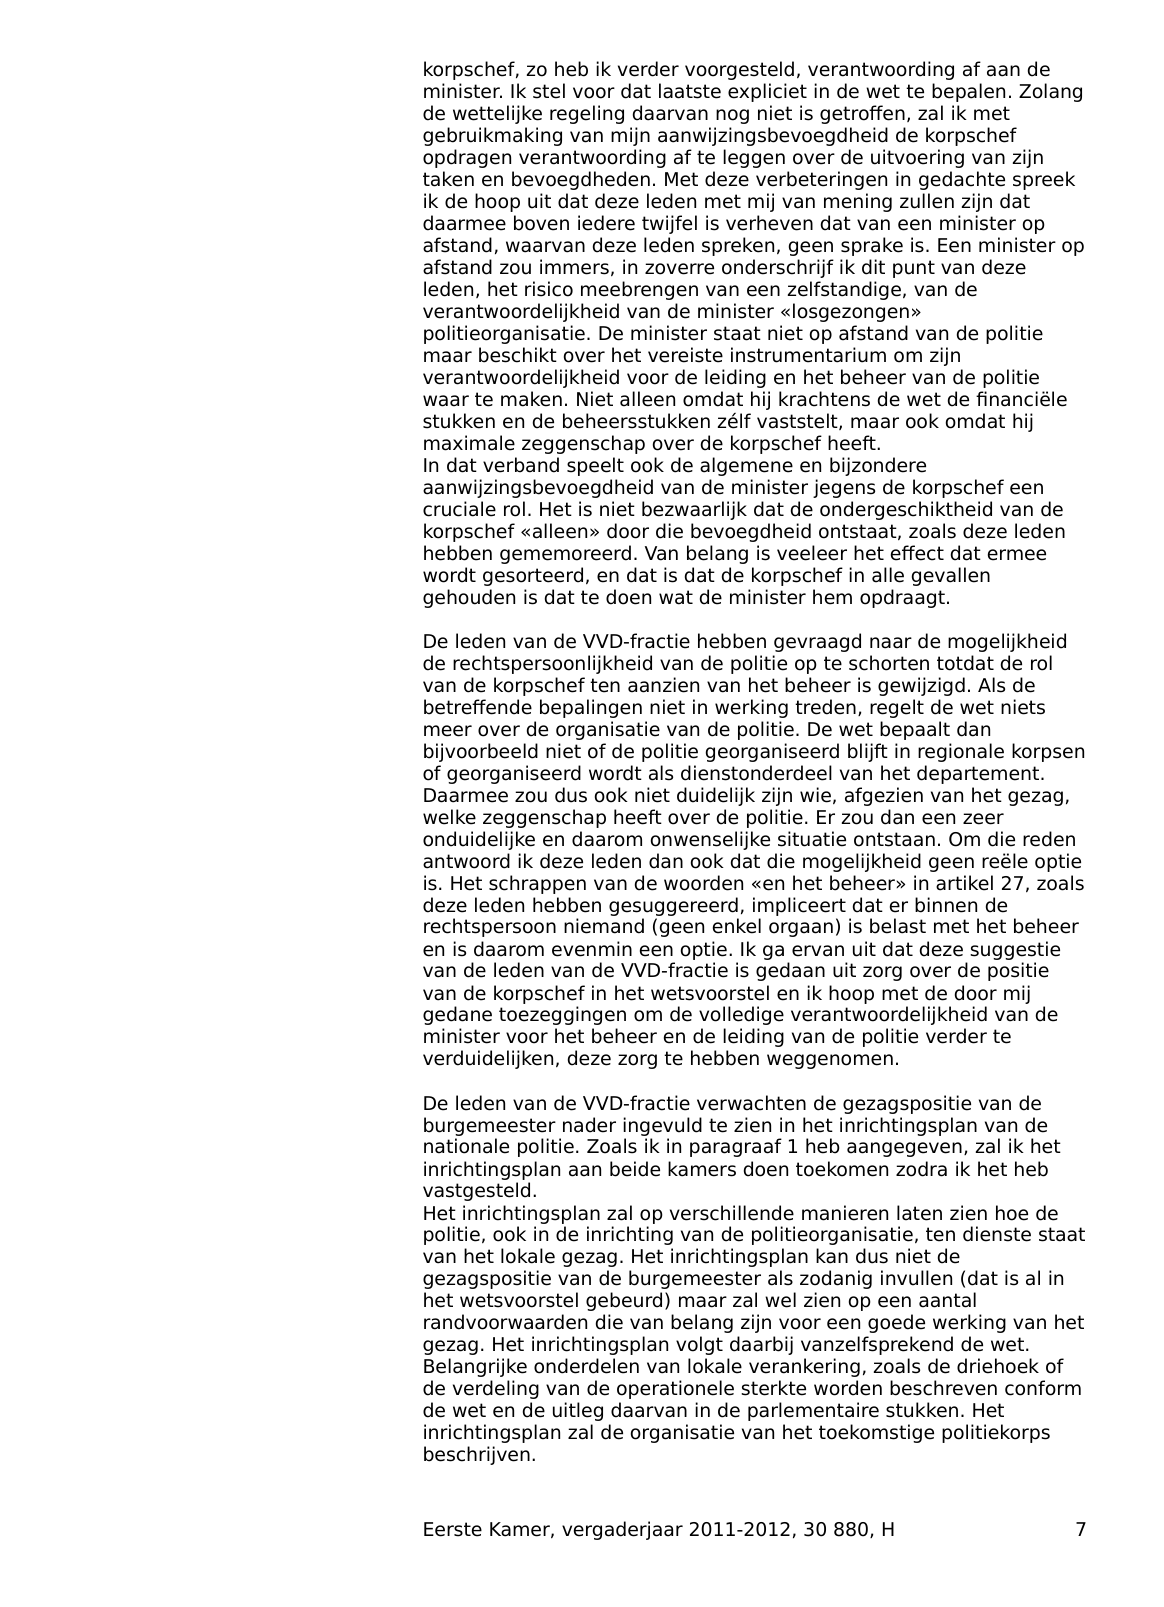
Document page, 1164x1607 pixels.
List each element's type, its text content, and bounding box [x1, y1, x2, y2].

text De leden van de VVD-fractie hebben gevraagd naar de mogelijkheid de rechtspersoonlijkheid van de politie op te schorten totdat de rol van de korpschef ten aanzien van het beheer is gewijzigd. Als de betreffende bepalingen niet in werking treden, regelt de wet niets meer over de organisatie van de politie. De wet bepaalt dan bijvoorbeeld niet of de politie georganiseerd blijft in regionale korpsen of georganiseerd wordt als dienstonderdeel van het departement. Daarmee zou dus ook niet duidelijk zijn wie, afgezien van het gezag, welke zeggenschap heeft over de politie. Er zou dan een zeer onduidelijke en daarom onwenselijke situatie ontstaan. Om die reden antwoord ik deze leden dan ook dat die mogelijkheid geen reële optie is. Het schrappen van de woorden «en het beheer» in artikel 27, zoals deze leden hebben gesuggereerd, impliceert dat er binnen de rechtspersoon niemand (geen enkel orgaan) is belast met het beheer en is daarom evenmin een optie. Ik ga ervan uit dat deze suggestie van de leden van de VVD-fractie is gedaan uit zorg over de positie van de korpschef in het wetsvoorstel en ik hoop met de door mij gedane toezeggingen om de volledige verantwoordelijkheid van de minister voor het beheer en de leiding van de politie verder te verduidelijken, deze zorg te hebben weggenomen. [422, 631, 1087, 1070]
text In dat verband speelt ook de algemene en bijzondere aanwijzingsbevoegdheid van de minister jegens de korpschef een cruciale rol. Het is niet bezwaarlijk dat de ondergeschiktheid van de korpschef «alleen» door die bevoegdheid ontstaat, zoals deze leden hebben gememoreerd. Van belang is veeleer het effect dat ermee wordt gesorteerd, en dat is dat de korpschef in alle gevallen gehouden is dat te doen wat de minister hem opdraagt. [422, 455, 1087, 608]
text De leden van de VVD-fractie verwachten de gezagspositie van de burgemeester nader ingevuld te zien in het inrichtingsplan van de nationale politie. Zoals ik in paragraaf 1 heb aangegeven, zal ik het inrichtingsplan aan beide kamers doen toekomen zodra ik het heb vastgesteld. [422, 1092, 1087, 1202]
text Het inrichtingsplan zal op verschillende manieren laten zien hoe de politie, ook in de inrichting van de politieorganisatie, ten dienste staat van het lokale gezag. Het inrichtingsplan kan dus niet de gezagspositie van de burgemeester als zodanig invullen (dat is al in het wetsvoorstel gebeurd) maar zal wel zien op een aantal randvoorwaarden die van belang zijn voor een goede werking van het gezag. Het inrichtingsplan volgt daarbij vanzelfsprekend de wet. [422, 1202, 1087, 1356]
text korpschef, zo heb ik verder voorgesteld, verantwoording af aan de minister. Ik stel voor dat laatste expliciet in de wet te bepalen. Zolang de wettelijke regeling daarvan nog niet is getroffen, zal ik met gebruikmaking van mijn aanwijzingsbevoegdheid de korpschef opdragen verantwoording af te leggen over de uitvoering van zijn taken en bevoegdheden. Met deze verbeteringen in gedachte spreek ik de hoop uit dat deze leden met mij van mening zullen zijn dat daarmee boven iedere twijfel is verheven dat van een minister op afstand, waarvan deze leden spreken, geen sprake is. Een minister op afstand zou immers, in zoverre onderschrijf ik dit punt van deze leden, het risico meebrengen van een zelfstandige, van de verantwoordelijkheid van de minister «losgezongen» politieorganisatie. De minister staat niet op afstand van de politie maar beschikt over het vereiste instrumentarium om zijn verantwoordelijkheid voor de leiding en het beheer van de politie waar te maken. Niet alleen omdat hij krachtens de wet de financiële stukken en de beheersstukken zélf vaststelt, maar ook omdat hij maximale zeggenschap over de korpschef heeft. [422, 59, 1087, 455]
text Belangrijke onderdelen van lokale verankering, zoals de driehoek of de verdeling van de operationele sterkte worden beschreven conform de wet en de uitleg daarvan in de parlementaire stukken. Het inrichtingsplan zal de organisatie van het toekomstige politiekorps beschrijven. [422, 1356, 1087, 1466]
